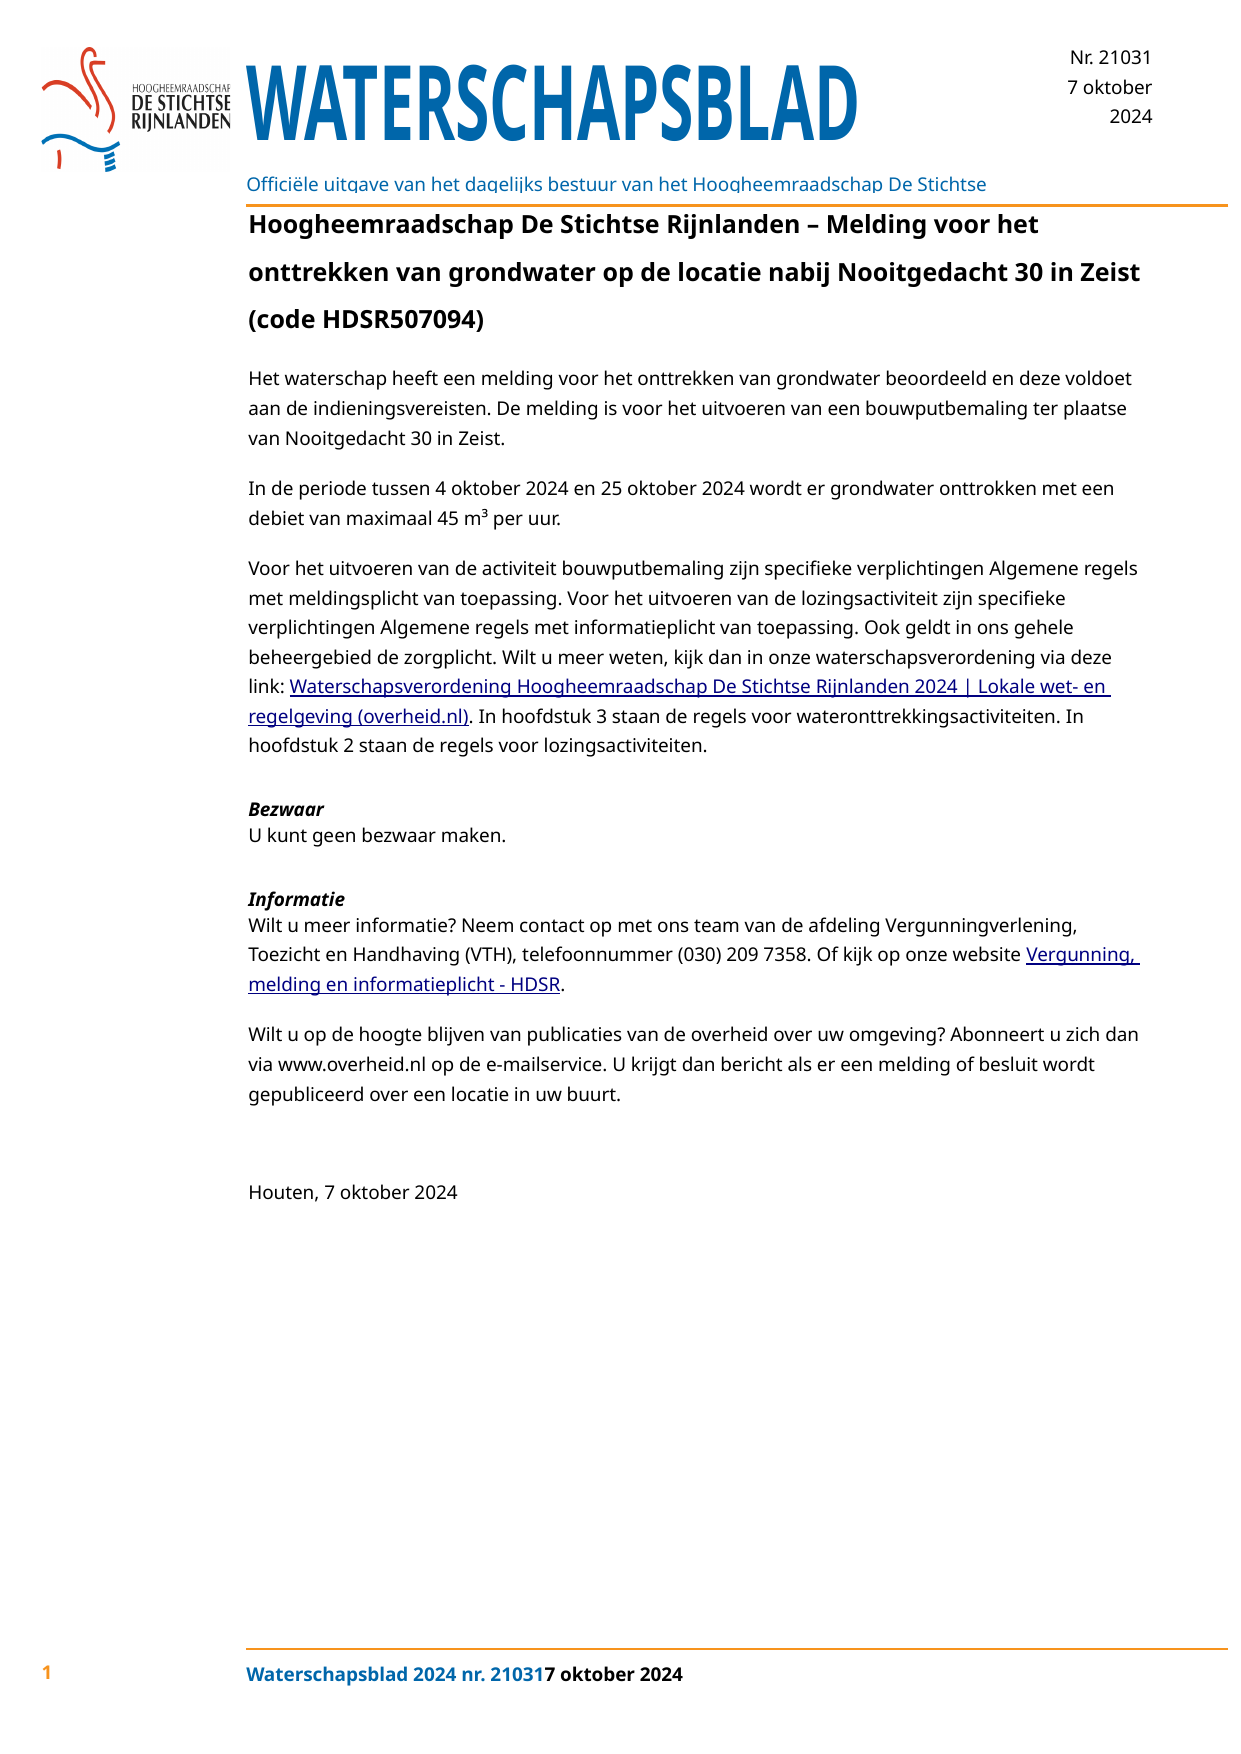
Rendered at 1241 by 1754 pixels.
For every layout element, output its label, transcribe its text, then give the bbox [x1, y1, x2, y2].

text Wilt u meer informatie? Neem contact op met ons team van de afdeling Vergunningverlening, Toezicht en Handhaving (VTH), telefoonnummer (030) 209 7358. Of kijk op onze website Vergunning, melding en informatieplicht - HDSR. [248, 912, 1152, 997]
text U kunt geen bezwaar maken. [248, 822, 1152, 848]
text Wilt u op de hoogte blijven van publicaties van de overheid over uw omgeving? Abonneert u zich dan via www.overheid.nl op de e-mailservice. U krijgt dan bericht als er een melding of besluit wordt gepubliceerd over een locatie in uw buurt. [248, 1022, 1152, 1106]
text Houten, 7 oktober 2024 [248, 1179, 1152, 1205]
text Voor het uitvoeren van de activiteit bouwputbemaling zijn specifieke verplichtingen Algemene regels met meldingsplicht van toepassing. Voor het uitvoeren van de lozingsactiviteit zijn specifieke verplichtingen Algemene regels met informatieplicht van toepassing. Ook geldt in ons gehele beheergebied de zorgplicht. Wilt u meer weten, kijk dan in onze waterschapsverordening via deze link: Waterschapsverordening Hoogheemraadschap De Stichtse Rijnlanden 2024 | Lokale wet- en regelgeving (overheid.nl). In hoofdstuk 3 staan de regels voor wateronttrekkingsactiviteiten. In hoofdstuk 2 staan de regels voor lozingsactiviteiten. [248, 555, 1152, 758]
text Informatie [248, 886, 1152, 912]
text Het waterschap heeft een melding voor het onttrekken van grondwater beoordeeld en deze voldoet aan de indieningsvereisten. De melding is voor het uitvoeren van een bouwputbemaling ter plaatse van Nooitgedacht 30 in Zeist. [248, 366, 1152, 450]
text Hoogheemraadschap De Stichtse Rijnlanden – Melding voor het onttrekken van grondwater op de locatie nabij Nooitgedacht 30 in Zeist (code HDSR507094) [248, 207, 1152, 336]
picture [41, 47, 231, 172]
text In de periode tussen 4 oktober 2024 en 25 oktober 2024 wordt er grondwater onttrokken met een debiet van maximaal 45 m³ per uur. [248, 475, 1152, 530]
text Bezwaar [248, 797, 1152, 822]
